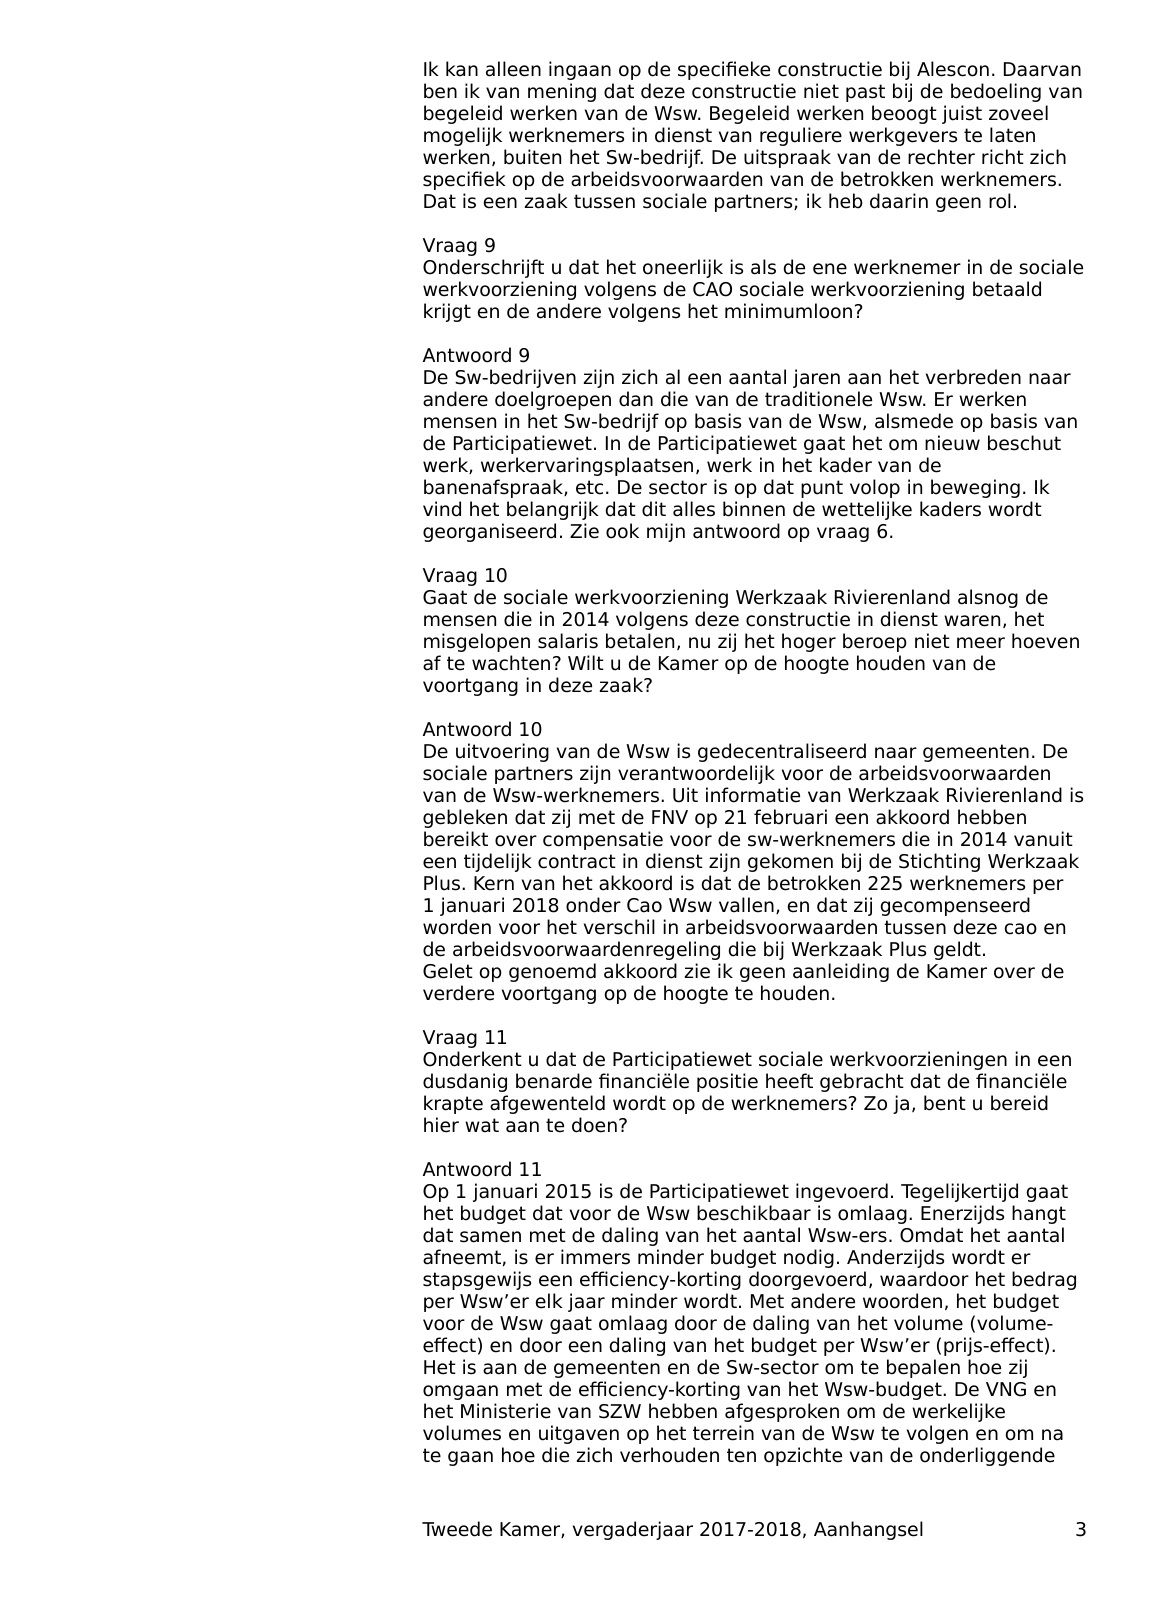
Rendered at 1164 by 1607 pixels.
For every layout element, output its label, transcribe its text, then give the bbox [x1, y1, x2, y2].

text Antwoord 11 [422, 1159, 1087, 1181]
text Het is aan de gemeenten en de Sw-sector om te bepalen hoe zij omgaan met de efficiency-korting van het Wsw-budget. De VNG en het Ministerie van SZW hebben afgesproken om de werkelijke volumes en uitgaven op het terrein van de Wsw te volgen en om na te gaan hoe die zich verhouden ten opzichte van de onderliggende [422, 1357, 1087, 1467]
text Ik kan alleen ingaan op de specifieke constructie bij Alescon. Daarvan ben ik van mening dat deze constructie niet past bij de bedoeling van begeleid werken van de Wsw. Begeleid werken beoogt juist zoveel mogelijk werknemers in dienst van reguliere werkgevers te laten werken, buiten het Sw-bedrijf. De uitspraak van de rechter richt zich specifiek op de arbeidsvoorwaarden van de betrokken werknemers. Dat is een zaak tussen sociale partners; ik heb daarin geen rol. [422, 59, 1087, 213]
text De uitvoering van de Wsw is gedecentraliseerd naar gemeenten. De sociale partners zijn verantwoordelijk voor de arbeidsvoorwaarden van de Wsw-werknemers. Uit informatie van Werkzaak Rivierenland is gebleken dat zij met de FNV op 21 februari een akkoord hebben bereikt over compensatie voor de sw-werknemers die in 2014 vanuit een tijdelijk contract in dienst zijn gekomen bij de Stichting Werkzaak Plus. Kern van het akkoord is dat de betrokken 225 werknemers per 1 januari 2018 onder Cao Wsw vallen, en dat zij gecompenseerd worden voor het verschil in arbeidsvoorwaarden tussen deze cao en de arbeidsvoorwaardenregeling die bij Werkzaak Plus geldt. [422, 741, 1087, 961]
text Gelet op genoemd akkoord zie ik geen aanleiding de Kamer over de verdere voortgang op de hoogte te houden. [422, 961, 1087, 1005]
text Vraag 10 [422, 565, 1087, 587]
text Antwoord 9 [422, 345, 1087, 367]
text Onderkent u dat de Participatiewet sociale werkvoorzieningen in een dusdanig benarde financiële positie heeft gebracht dat de financiële krapte afgewenteld wordt op de werknemers? Zo ja, bent u bereid hier wat aan te doen? [422, 1049, 1087, 1137]
text Gaat de sociale werkvoorziening Werkzaak Rivierenland alsnog de mensen die in 2014 volgens deze constructie in dienst waren, het misgelopen salaris betalen, nu zij het hoger beroep niet meer hoeven af te wachten? Wilt u de Kamer op de hoogte houden van de voortgang in deze zaak? [422, 587, 1087, 697]
text Vraag 11 [422, 1027, 1087, 1049]
text De Sw-bedrijven zijn zich al een aantal jaren aan het verbreden naar andere doelgroepen dan die van de traditionele Wsw. Er werken mensen in het Sw-bedrijf op basis van de Wsw, alsmede op basis van de Participatiewet. In de Participatiewet gaat het om nieuw beschut werk, werkervaringsplaatsen, werk in het kader van de banenafspraak, etc. De sector is op dat punt volop in beweging. Ik vind het belangrijk dat dit alles binnen de wettelijke kaders wordt georganiseerd. Zie ook mijn antwoord op vraag 6. [422, 367, 1087, 543]
text Op 1 januari 2015 is de Participatiewet ingevoerd. Tegelijkertijd gaat het budget dat voor de Wsw beschikbaar is omlaag. Enerzijds hangt dat samen met de daling van het aantal Wsw-ers. Omdat het aantal afneemt, is er immers minder budget nodig. Anderzijds wordt er stapsgewijs een efficiency-korting doorgevoerd, waardoor het bedrag per Wsw’er elk jaar minder wordt. Met andere woorden, het budget voor de Wsw gaat omlaag door de daling van het volume (volume-effect) en door een daling van het budget per Wsw’er (prijs-effect). [422, 1181, 1087, 1357]
text Vraag 9 [422, 235, 1087, 257]
text Onderschrijft u dat het oneerlijk is als de ene werknemer in de sociale werkvoorziening volgens de CAO sociale werkvoorziening betaald krijgt en de andere volgens het minimumloon? [422, 257, 1087, 323]
text Antwoord 10 [422, 719, 1087, 741]
